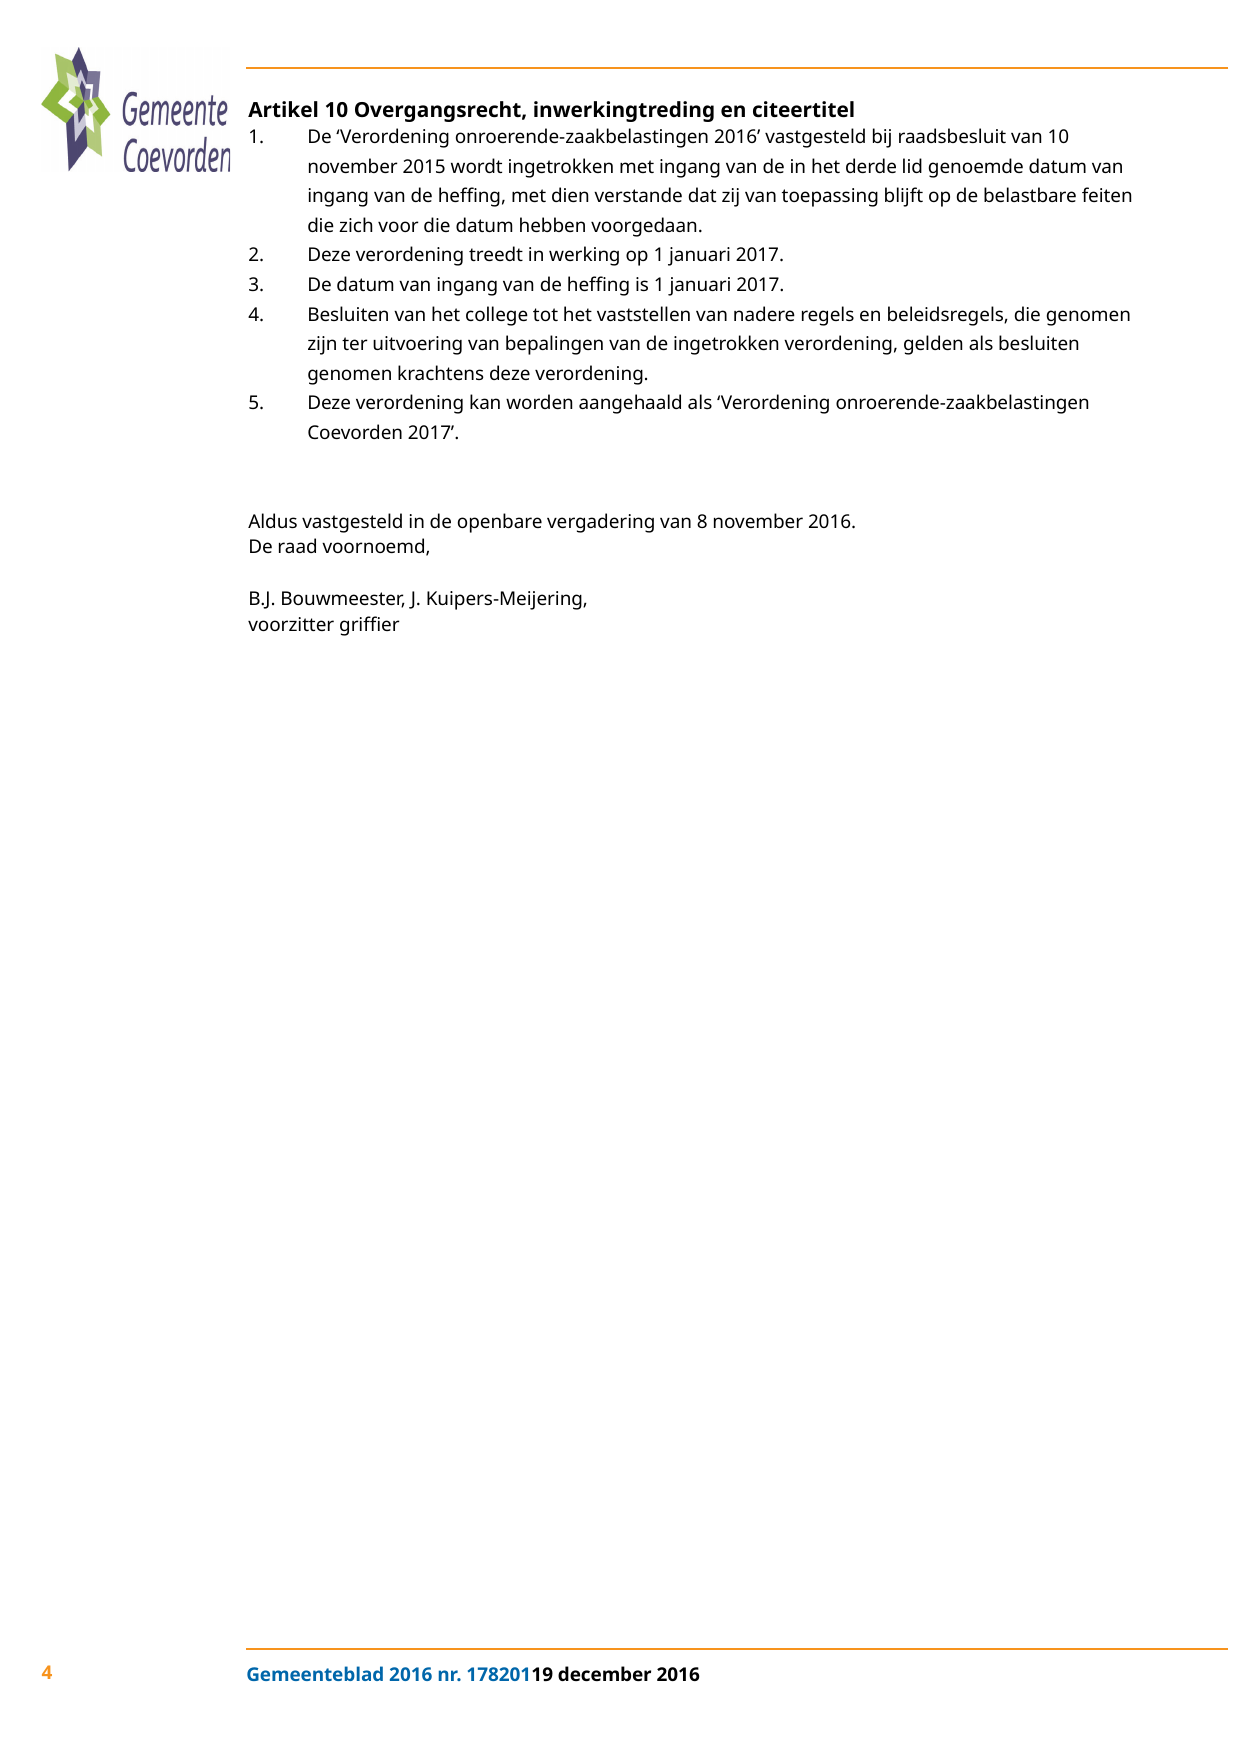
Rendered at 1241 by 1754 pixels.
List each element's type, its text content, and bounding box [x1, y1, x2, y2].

list De datum van ingang van de heffing is 1 januari 2017. [248, 271, 1152, 297]
list Deze verordening kan worden aangehaald als ‘Verordening onroerende-zaakbelastingen Coevorden 2017’. [248, 389, 1152, 445]
list Besluiten van het college tot het vaststellen van nadere regels en beleidsregels, die genomen zijn ter uitvoering van bepalingen van de ingetrokken verordening, gelden als besluiten genomen krachtens deze verordening. [248, 301, 1152, 386]
list Deze verordening treedt in werking op 1 januari 2017. [248, 242, 1152, 267]
text B.J. Bouwmeester, J. Kuipers-Meijering, [248, 585, 1152, 611]
picture [41, 47, 231, 172]
text De raad voornoemd, [248, 533, 1152, 559]
list De ‘Verordening onroerende-zaakbelastingen 2016’ vastgesteld bij raadsbesluit van 10 november 2015 wordt ingetrokken met ingang van de in het derde lid genoemde datum van ingang van de heffing, met dien verstande dat zij van toepassing blijft op de belastbare feiten die zich voor die datum hebben voorgedaan. [248, 123, 1152, 238]
text Artikel 10 Overgangsrecht, inwerkingtreding en citeertitel [248, 95, 1152, 123]
text voorzitter griffier [248, 611, 1152, 636]
text Aldus vastgesteld in de openbare vergadering van 8 november 2016. [248, 508, 1152, 533]
